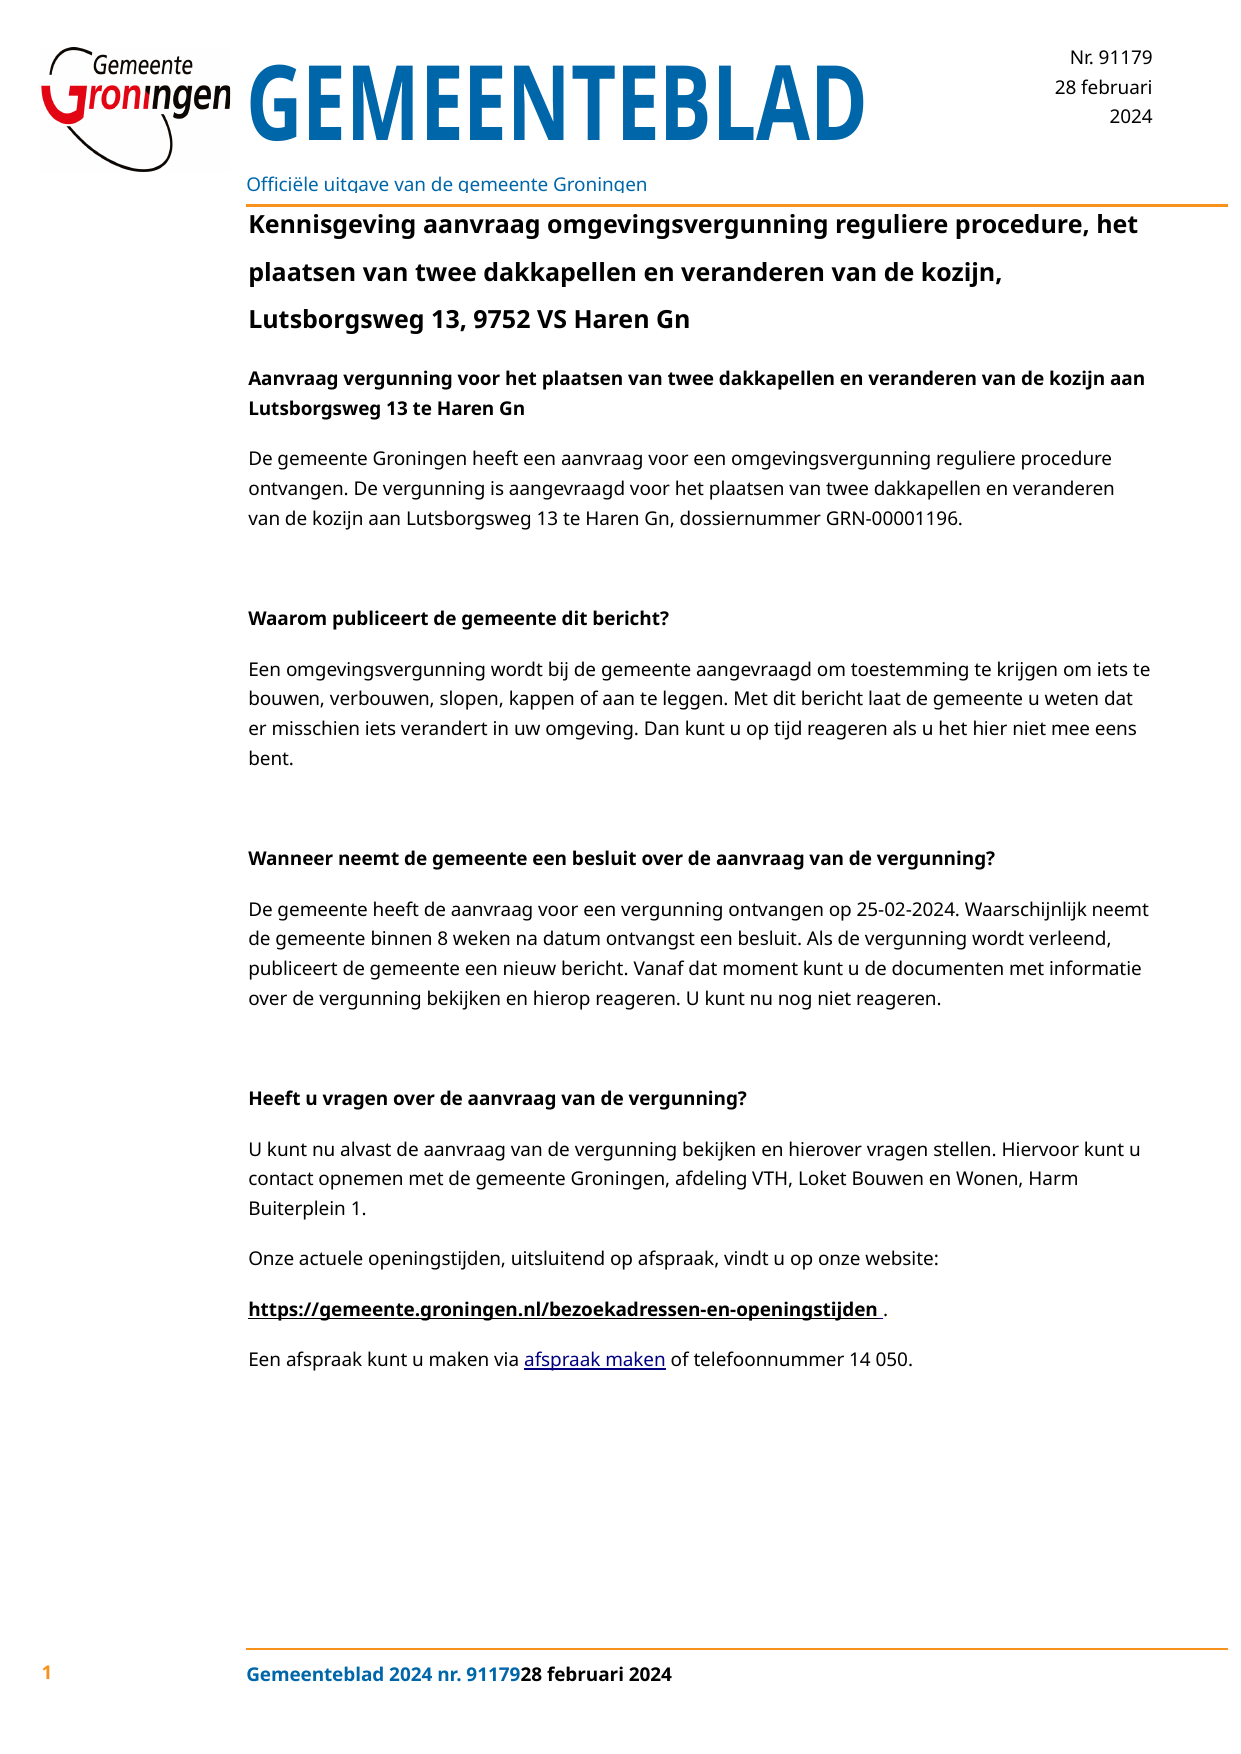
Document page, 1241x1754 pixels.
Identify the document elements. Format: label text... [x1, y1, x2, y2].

text Kennisgeving aanvraag omgevingsvergunning reguliere procedure, het plaatsen van twee dakkapellen en veranderen van de kozijn, Lutsborgsweg 13, 9752 VS Haren Gn [248, 207, 1152, 336]
text U kunt nu alvast de aanvraag van de vergunning bekijken en hierover vragen stellen. Hiervoor kunt u contact opnemen met de gemeente Groningen, afdeling VTH, Loket Bouwen en Wonen, Harm Buiterplein 1. [248, 1136, 1152, 1221]
text De gemeente heeft de aanvraag voor een vergunning ontvangen op 25-02-2024. Waarschijnlijk neemt de gemeente binnen 8 weken na datum ontvangst een besluit. Als de vergunning wordt verleend, publiceert de gemeente een nieuw bericht. Vanaf dat moment kunt u de documenten met informatie over de vergunning bekijken en hierop reageren. U kunt nu nog niet reageren. [248, 896, 1152, 1010]
text Een afspraak kunt u maken via afspraak maken of telefoonnummer 14 050. [248, 1346, 1152, 1372]
picture [41, 47, 231, 172]
text https://gemeente.groningen.nl/bezoekadressen-en-openingstijden . [248, 1296, 1152, 1322]
text De gemeente Groningen heeft een aanvraag voor een omgevingsvergunning reguliere procedure ontvangen. De vergunning is aangevraagd voor het plaatsen van twee dakkapellen en veranderen van de kozijn aan Lutsborgsweg 13 te Haren Gn, dossiernummer GRN-00001196. [248, 446, 1152, 530]
text Een omgevingsvergunning wordt bij de gemeente aangevraagd om toestemming te krijgen om iets te bouwen, verbouwen, slopen, kappen of aan te leggen. Met dit bericht laat de gemeente u weten dat er misschien iets verandert in uw omgeving. Dan kunt u op tijd reageren als u het hier niet mee eens bent. [248, 656, 1152, 770]
text Heeft u vragen over de aanvraag van de vergunning? [248, 1086, 1152, 1111]
text Waarom publiceert de gemeente dit bericht? [248, 606, 1152, 631]
text Onze actuele openingstijden, uitsluitend op afspraak, vindt u op onze website: [248, 1246, 1152, 1271]
text Aanvraag vergunning voor het plaatsen van twee dakkapellen en veranderen van de kozijn aan Lutsborgsweg 13 te Haren Gn [248, 366, 1152, 421]
text Wanneer neemt de gemeente een besluit over de aanvraag van de vergunning? [248, 846, 1152, 871]
